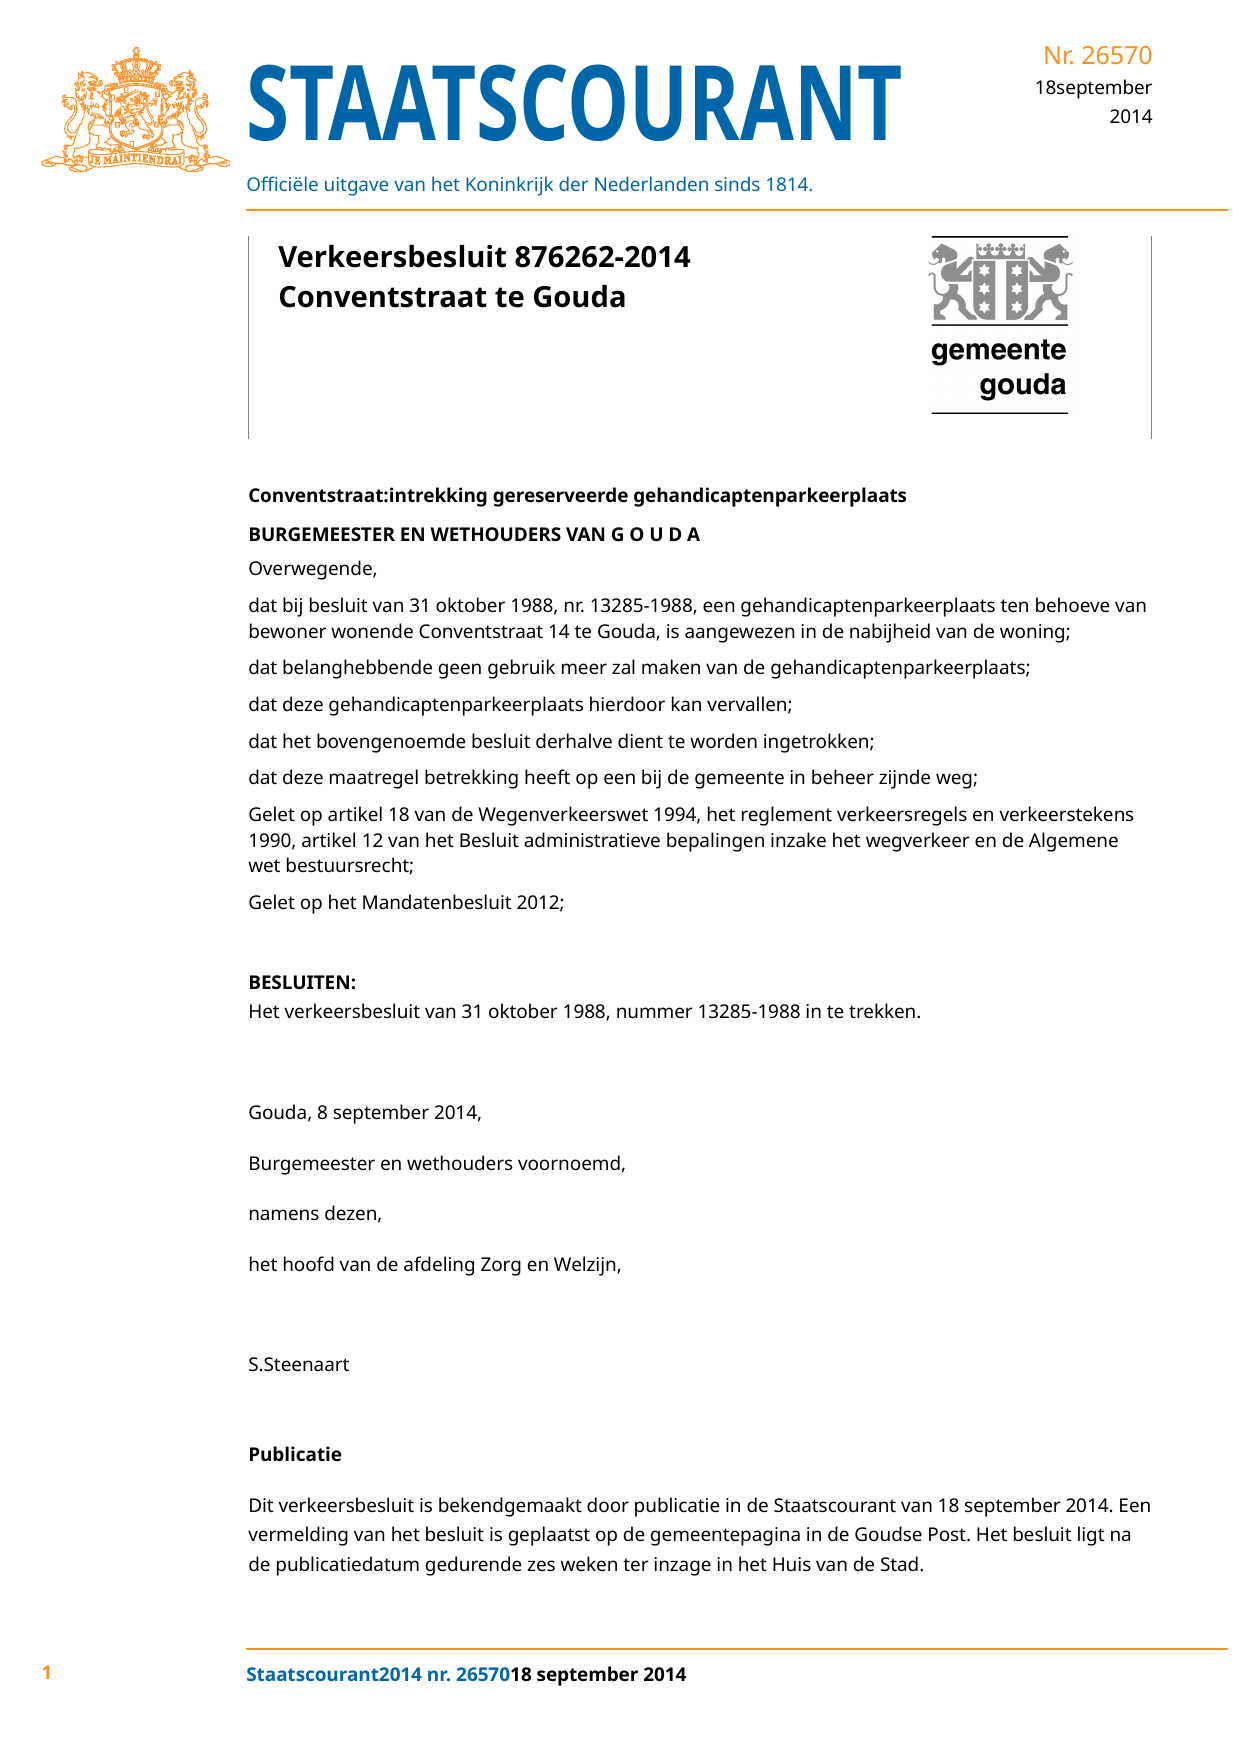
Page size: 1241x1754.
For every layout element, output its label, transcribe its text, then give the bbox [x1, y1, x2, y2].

table_header Verkeersbesluit 876262-2014 Conventstraat te Gouda [249, 236, 850, 439]
picture [928, 236, 1073, 414]
text Overwegende, [248, 556, 1152, 581]
text dat belanghebbende geen gebruik meer zal maken van de gehandicaptenparkeerplaats; [248, 654, 1152, 680]
text Het verkeersbesluit van 31 oktober 1988, nummer 13285-1988 in te trekken. [248, 999, 1152, 1024]
text S.Steenaart [248, 1352, 1152, 1377]
table_header [850, 236, 1151, 439]
text BESLUITEN: [248, 969, 1152, 995]
text dat deze gehandicaptenparkeerplaats hierdoor kan vervallen; [248, 691, 1152, 717]
text het hoofd van de afdeling Zorg en Welzijn, [248, 1251, 1152, 1277]
text Gelet op het Mandatenbesluit 2012; [248, 889, 1152, 915]
text Dit verkeersbesluit is bekendgemaakt door publicatie in de Staatscourant van 18 september 2014. Een vermelding van het besluit is geplaatst op de gemeentepagina in de Goudse Post. Het besluit ligt na de publicatiedatum gedurende zes weken ter inzage in het Huis van de Stad. [248, 1492, 1152, 1577]
text BURGEMEESTER EN WETHOUDERS VAN G O U D A [248, 521, 1152, 547]
text Publicatie [248, 1441, 1152, 1467]
text Gelet op artikel 18 van de Wegenverkeerswet 1994, het reglement verkeersregels en verkeerstekens 1990, artikel 12 van het Besluit administratieve bepalingen inzake het wegverkeer en de Algemene wet bestuursrecht; [248, 801, 1152, 878]
text Burgemeester en wethouders voornoemd, [248, 1150, 1152, 1176]
text dat bij besluit van 31 oktober 1988, nr. 13285-1988, een gehandicaptenparkeerplaats ten behoeve van bewoner wonende Conventstraat 14 te Gouda, is aangewezen in de nabijheid van de woning; [248, 592, 1152, 644]
picture [41, 47, 231, 172]
text Gouda, 8 september 2014, [248, 1099, 1152, 1125]
text Conventstraat:intrekking gereserveerde gehandicaptenparkeerplaats [248, 482, 1152, 508]
text namens dezen, [248, 1200, 1152, 1226]
text dat deze maatregel betrekking heeft op een bij de gemeente in beheer zijnde weg; [248, 764, 1152, 790]
text dat het bovengenoemde besluit derhalve dient te worden ingetrokken; [248, 728, 1152, 754]
